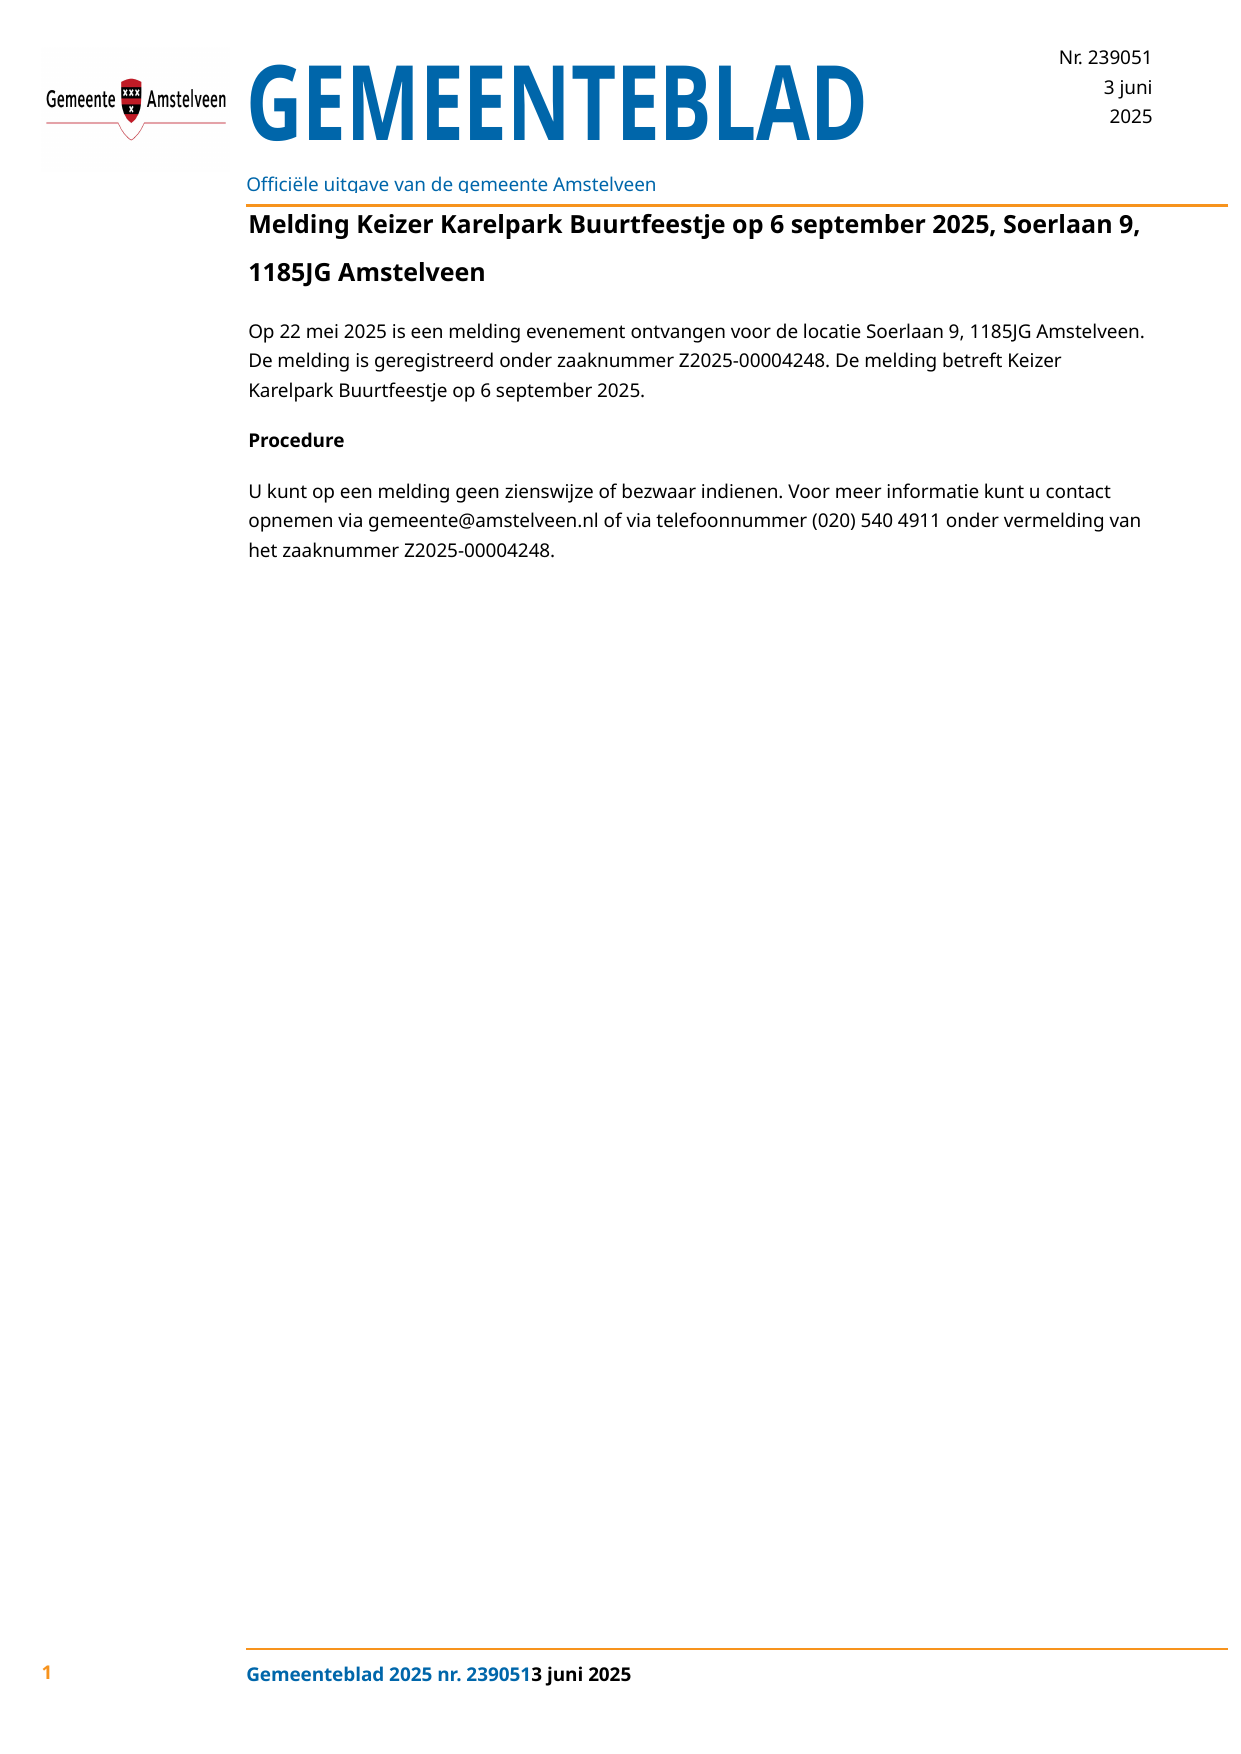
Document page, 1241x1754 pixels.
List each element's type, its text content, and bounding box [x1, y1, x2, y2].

text Procedure [248, 427, 1152, 453]
text Melding Keizer Karelpark Buurtfeestje op 6 september 2025, Soerlaan 9, 1185JG Amstelveen [248, 207, 1152, 288]
text U kunt op een melding geen zienswijze of bezwaar indienen. Voor meer informatie kunt u contact opnemen via gemeente@amstelveen.nl of via telefoonnummer (020) 540 4911 onder vermelding van het zaaknummer Z2025-00004248. [248, 478, 1152, 563]
picture [41, 47, 231, 172]
text Op 22 mei 2025 is een melding evenement ontvangen voor de locatie Soerlaan 9, 1185JG Amstelveen. De melding is geregistreerd onder zaaknummer Z2025-00004248. De melding betreft Keizer Karelpark Buurtfeestje op 6 september 2025. [248, 318, 1152, 403]
